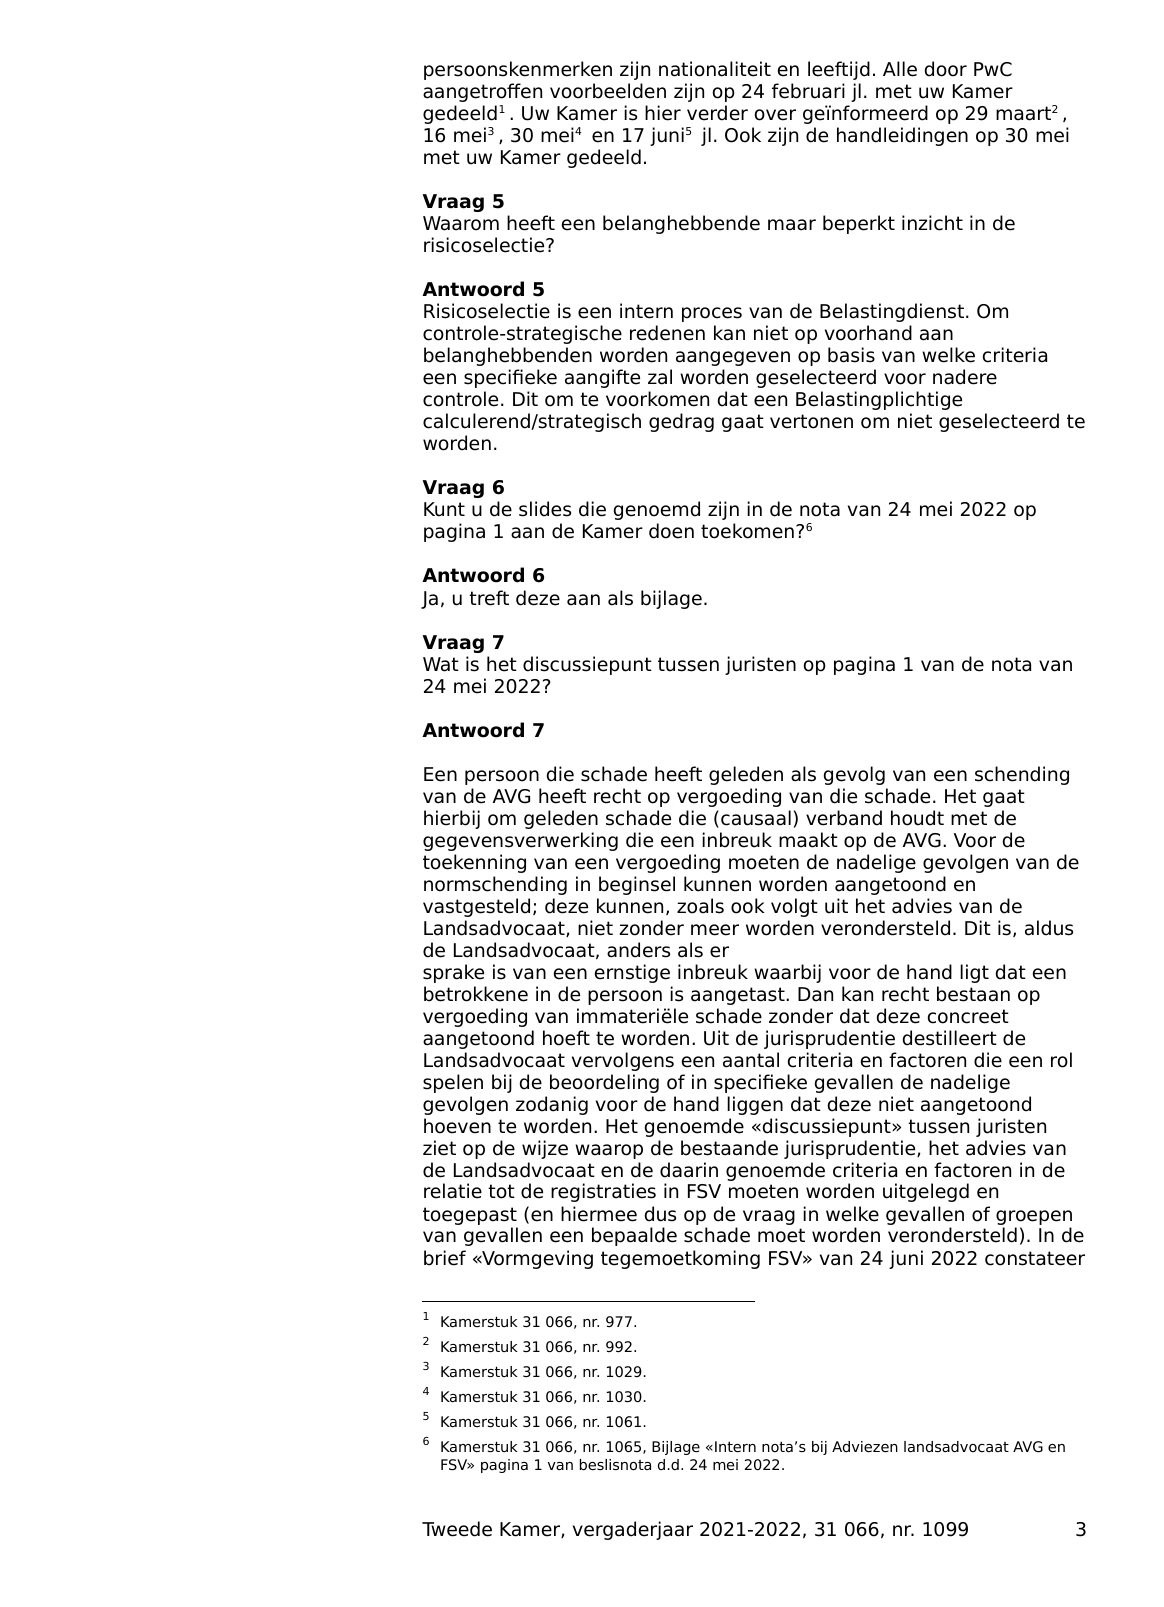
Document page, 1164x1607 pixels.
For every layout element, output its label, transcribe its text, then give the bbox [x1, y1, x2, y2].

text persoonskenmerken zijn nationaliteit en leeftijd. Alle door PwC aangetroffen voorbeelden zijn op 24 februari jl. met uw Kamer gedeeld. Uw Kamer is hier verder over geïnformeerd op 29 maart, 16 mei, 30 mei en 17 juni jl. Ook zijn de handleidingen op 30 mei met uw Kamer gedeeld. [422, 59, 1087, 169]
subtitle Antwoord 7 [422, 720, 1087, 742]
subtitle Antwoord 5 [422, 279, 1087, 301]
text Kamerstuk 31 066, nr. 992. [422, 1335, 1087, 1357]
text Risicoselectie is een intern proces van de Belastingdienst. Om controle-strategische redenen kan niet op voorhand aan belanghebbenden worden aangegeven op basis van welke criteria een specifieke aangifte zal worden geselecteerd voor nadere controle. Dit om te voorkomen dat een Belastingplichtige calculerend/strategisch gedrag gaat vertonen om niet geselecteerd te worden. [422, 301, 1087, 455]
text Ja, u treft deze aan als bijlage. [422, 587, 1087, 609]
subtitle Vraag 5 [422, 191, 1087, 213]
text sprake is van een ernstige inbreuk waarbij voor de hand ligt dat een betrokkene in de persoon is aangetast. Dan kan recht bestaan op vergoeding van immateriële schade zonder dat deze concreet aangetoond hoeft te worden. Uit de jurisprudentie destilleert de Landsadvocaat vervolgens een aantal criteria en factoren die een rol spelen bij de beoordeling of in specifieke gevallen de nadelige gevolgen zodanig voor de hand liggen dat deze niet aangetoond hoeven te worden. Het genoemde «discussiepunt» tussen juristen ziet op de wijze waarop de bestaande jurisprudentie, het advies van de Landsadvocaat en de daarin genoemde criteria en factoren in de relatie tot de registraties in FSV moeten worden uitgelegd en toegepast (en hiermee dus op de vraag in welke gevallen of groepen van gevallen een bepaalde schade moet worden verondersteld). In de brief «Vormgeving tegemoetkoming FSV» van 24 juni 2022 constateer [422, 962, 1087, 1269]
text Kamerstuk 31 066, nr. 1030. [422, 1385, 1087, 1407]
subtitle Vraag 6 [422, 477, 1087, 499]
text Kunt u de slides die genoemd zijn in de nota van 24 mei 2022 op pagina 1 aan de Kamer doen toekomen? [422, 499, 1087, 543]
text Kamerstuk 31 066, nr. 977. [422, 1310, 1087, 1332]
subtitle Antwoord 6 [422, 565, 1087, 587]
subtitle Vraag 7 [422, 632, 1087, 653]
text Waarom heeft een belanghebbende maar beperkt inzicht in de risicoselectie? [422, 213, 1087, 257]
text Kamerstuk 31 066, nr. 1061. [422, 1410, 1087, 1432]
text Een persoon die schade heeft geleden als gevolg van een schending van de AVG heeft recht op vergoeding van die schade. Het gaat hierbij om geleden schade die (causaal) verband houdt met de gegevensverwerking die een inbreuk maakt op de AVG. Voor de toekenning van een vergoeding moeten de nadelige gevolgen van de normschending in beginsel kunnen worden aangetoond en vastgesteld; deze kunnen, zoals ook volgt uit het advies van de Landsadvocaat, niet zonder meer worden verondersteld. Dit is, aldus de Landsadvocaat, anders als er [422, 764, 1087, 962]
text Kamerstuk 31 066, nr. 1029. [422, 1360, 1087, 1382]
text Wat is het discussiepunt tussen juristen op pagina 1 van de nota van 24 mei 2022? [422, 653, 1087, 697]
text Kamerstuk 31 066, nr. 1065, Bijlage «Intern nota’s bij Adviezen landsadvocaat AVG en FSV» pagina 1 van beslisnota d.d. 24 mei 2022. [422, 1435, 1087, 1474]
